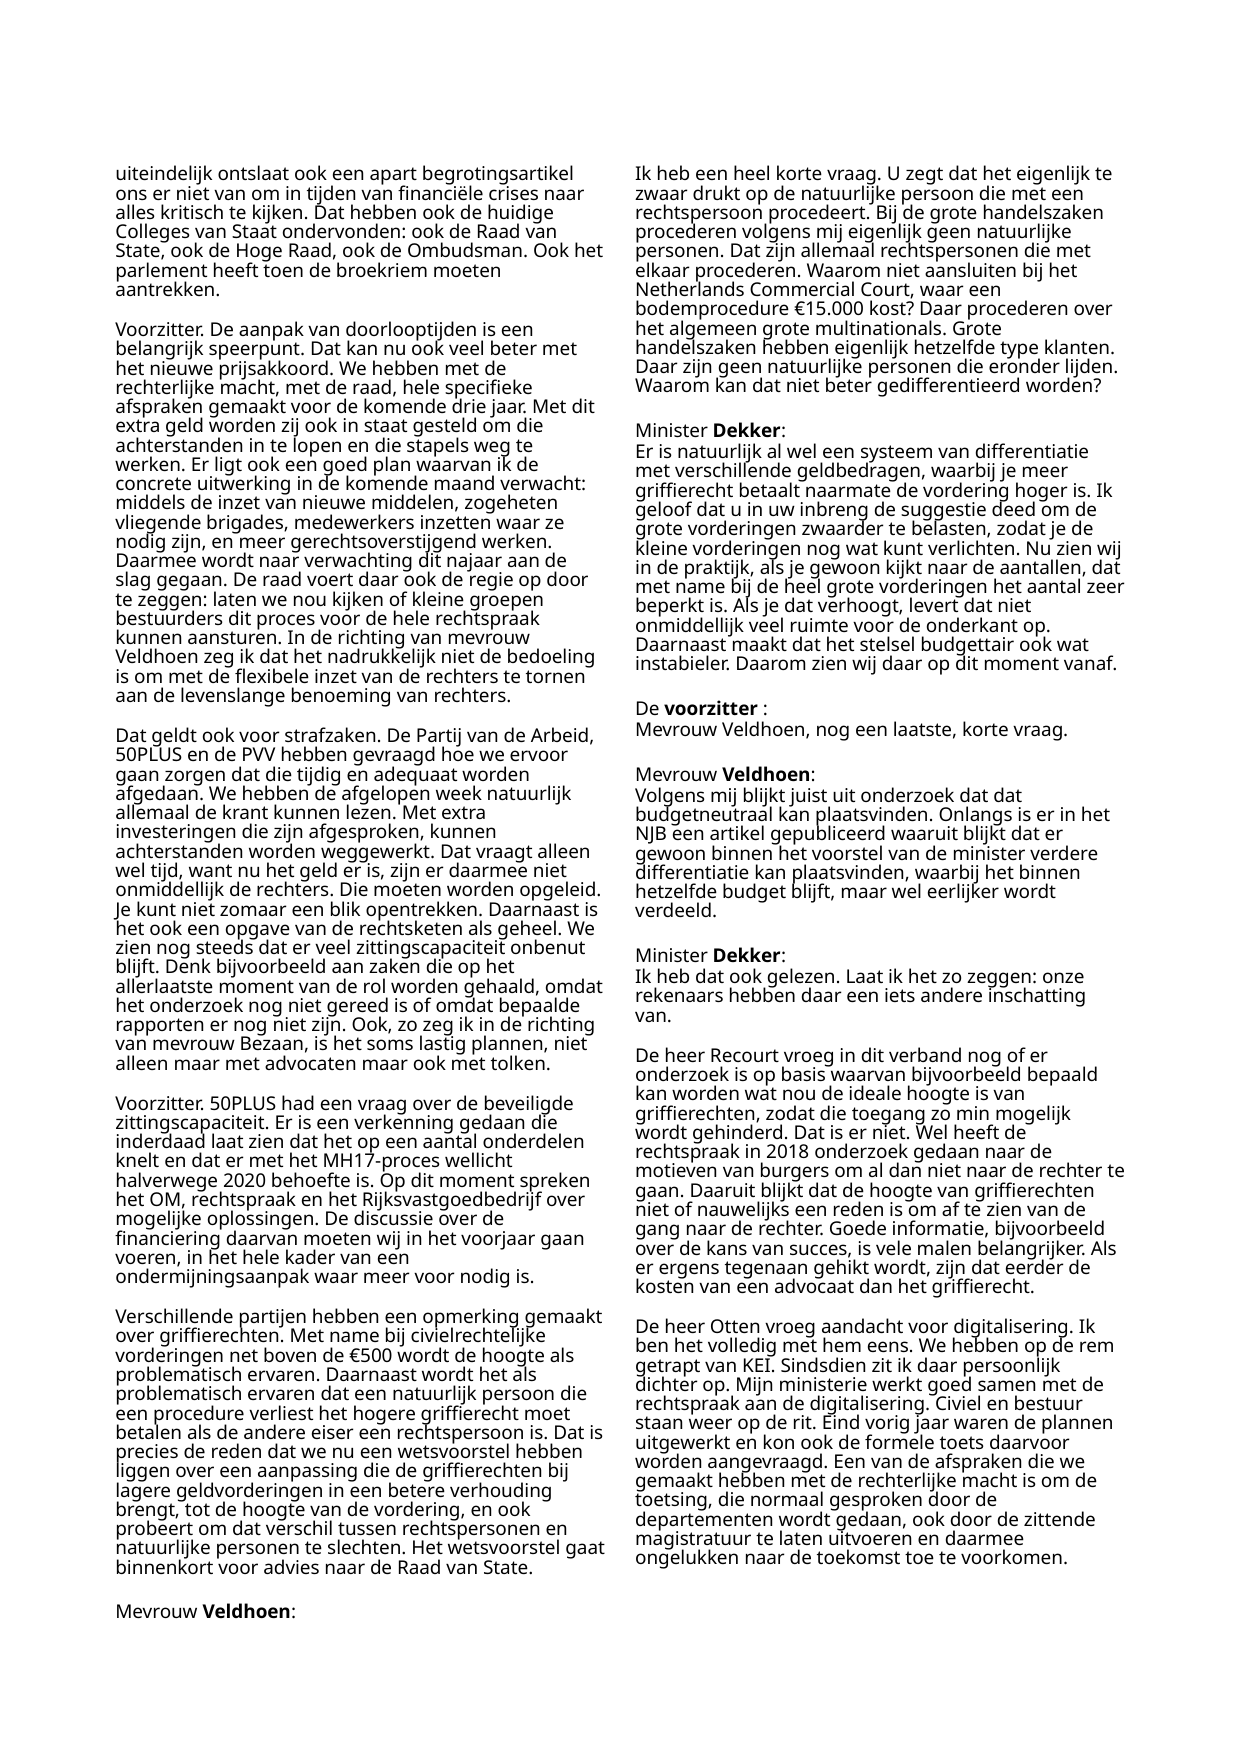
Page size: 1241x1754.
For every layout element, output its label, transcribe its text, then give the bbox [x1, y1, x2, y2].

text uiteindelijk ontslaat ook een apart begrotingsartikel ons er niet van om in tijden van financiële crises naar alles kritisch te kijken. Dat hebben ook de huidige Colleges van Staat ondervonden: ook de Raad van State, ook de Hoge Raad, ook de Ombudsman. Ook het parlement heeft toen de broekriem moeten aantrekken. [115, 165, 605, 300]
text Ik heb dat ook gelezen. Laat ik het zo zeggen: onze rekenaars hebben daar een iets andere inschatting van. [635, 968, 1125, 1026]
text Mevrouw Veldhoen: [635, 761, 1125, 787]
text Minister Dekker: [635, 942, 1125, 968]
text Voorzitter. 50PLUS had een vraag over de beveiligde zittingscapaciteit. Er is een verkenning gedaan die inderdaad laat zien dat het op een aantal onderdelen knelt en dat er met het MH17-proces wellicht halverwege 2020 behoefte is. Op dit moment spreken het OM, rechtspraak en het Rijksvastgoedbedrijf over mogelijke oplossingen. De discussie over de financiering daarvan moeten wij in het voorjaar gaan voeren, in het hele kader van een ondermijningsaanpak waar meer voor nodig is. [115, 1095, 605, 1287]
text Minister Dekker: [635, 417, 1125, 443]
text Volgens mij blijkt juist uit onderzoek dat dat budgetneutraal kan plaatsvinden. Onlangs is er in het NJB een artikel gepubliceerd waaruit blijkt dat er gewoon binnen het voorstel van de minister verdere differentiatie kan plaatsvinden, waarbij het binnen hetzelfde budget blijft, maar wel eerlijker wordt verdeeld. [635, 787, 1125, 922]
text De heer Recourt vroeg in dit verband nog of er onderzoek is op basis waarvan bijvoorbeeld bepaald kan worden wat nou de ideale hoogte is van griffierechten, zodat die toegang zo min mogelijk wordt gehinderd. Dat is er niet. Wel heeft de rechtspraak in 2018 onderzoek gedaan naar de motieven van burgers om al dan niet naar de rechter te gaan. Daaruit blijkt dat de hoogte van griffierechten niet of nauwelijks een reden is om af te zien van de gang naar de rechter. Goede informatie, bijvoorbeeld over de kans van succes, is vele malen belangrijker. Als er ergens tegenaan gehikt wordt, zijn dat eerder de kosten van een advocaat dan het griffierecht. [635, 1047, 1125, 1297]
text Mevrouw Veldhoen: [115, 1599, 605, 1624]
text Ik heb een heel korte vraag. U zegt dat het eigenlijk te zwaar drukt op de natuurlijke persoon die met een rechtspersoon procedeert. Bij de grote handelszaken procederen volgens mij eigenlijk geen natuurlijke personen. Dat zijn allemaal rechtspersonen die met elkaar procederen. Waarom niet aansluiten bij het Netherlands Commercial Court, waar een bodemprocedure €15.000 kost? Daar procederen over het algemeen grote multinationals. Grote handelszaken hebben eigenlijk hetzelfde type klanten. Daar zijn geen natuurlijke personen die eronder lijden. Waarom kan dat niet beter gedifferentieerd worden? [635, 165, 1125, 397]
text Verschillende partijen hebben een opmerking gemaakt over griffierechten. Met name bij civielrechtelijke vorderingen net boven de €500 wordt de hoogte als problematisch ervaren. Daarnaast wordt het als problematisch ervaren dat een natuurlijk persoon die een procedure verliest het hogere griffierecht moet betalen als de andere eiser een rechtspersoon is. Dat is precies de reden dat we nu een wetsvoorstel hebben liggen over een aanpassing die de griffierechten bij lagere geldvorderingen in een betere verhouding brengt, tot de hoogte van de vordering, en ook probeert om dat verschil tussen rechtspersonen en natuurlijke personen te slechten. Het wetsvoorstel gaat binnenkort voor advies naar de Raad van State. [115, 1308, 605, 1578]
text Mevrouw Veldhoen, nog een laatste, korte vraag. [635, 721, 1125, 740]
text Voorzitter. De aanpak van doorlooptijden is een belangrijk speerpunt. Dat kan nu ook veel beter met het nieuwe prijsakkoord. We hebben met de rechterlijke macht, met de raad, hele specifieke afspraken gemaakt voor de komende drie jaar. Met dit extra geld worden zij ook in staat gesteld om die achterstanden in te lopen en die stapels weg te werken. Er ligt ook een goed plan waarvan ik de concrete uitwerking in de komende maand verwacht: middels de inzet van nieuwe middelen, zogeheten vliegende brigades, medewerkers inzetten waar ze nodig zijn, en meer gerechtsoverstijgend werken. Daarmee wordt naar verwachting dit najaar aan de slag gegaan. De raad voert daar ook de regie op door te zeggen: laten we nou kijken of kleine groepen bestuurders dit proces voor de hele rechtspraak kunnen aansturen. In de richting van mevrouw Veldhoen zeg ik dat het nadrukkelijk niet de bedoeling is om met de flexibele inzet van de rechters te tornen aan de levenslange benoeming van rechters. [115, 321, 605, 706]
text De heer Otten vroeg aandacht voor digitalisering. Ik ben het volledig met hem eens. We hebben op de rem getrapt van KEI. Sindsdien zit ik daar persoonlijk dichter op. Mijn ministerie werkt goed samen met de rechtspraak aan de digitalisering. Civiel en bestuur staan weer op de rit. Eind vorig jaar waren de plannen uitgewerkt en kon ook de formele toets daarvoor worden aangevraagd. Een van de afspraken die we gemaakt hebben met de rechterlijke macht is om de toetsing, die normaal gesproken door de departementen wordt gedaan, ook door de zittende magistratuur te laten uitvoeren en daarmee ongelukken naar de toekomst toe te voorkomen. [635, 1318, 1125, 1568]
text Dat geldt ook voor strafzaken. De Partij van de Arbeid, 50PLUS en de PVV hebben gevraagd hoe we ervoor gaan zorgen dat die tijdig en adequaat worden afgedaan. We hebben de afgelopen week natuurlijk allemaal de krant kunnen lezen. Met extra investeringen die zijn afgesproken, kunnen achterstanden worden weggewerkt. Dat vraagt alleen wel tijd, want nu het geld er is, zijn er daarmee niet onmiddellijk de rechters. Die moeten worden opgeleid. Je kunt niet zomaar een blik opentrekken. Daarnaast is het ook een opgave van de rechtsketen als geheel. We zien nog steeds dat er veel zittingscapaciteit onbenut blijft. Denk bijvoorbeeld aan zaken die op het allerlaatste moment van de rol worden gehaald, omdat het onderzoek nog niet gereed is of omdat bepaalde rapporten er nog niet zijn. Ook, zo zeg ik in de richting van mevrouw Bezaan, is het soms lastig plannen, niet alleen maar met advocaten maar ook met tolken. [115, 727, 605, 1074]
text Er is natuurlijk al wel een systeem van differentiatie met verschillende geldbedragen, waarbij je meer griffierecht betaalt naarmate de vordering hoger is. Ik geloof dat u in uw inbreng de suggestie deed om de grote vorderingen zwaarder te belasten, zodat je de kleine vorderingen nog wat kunt verlichten. Nu zien wij in de praktijk, als je gewoon kijkt naar de aantallen, dat met name bij de heel grote vorderingen het aantal zeer beperkt is. Als je dat verhoogt, levert dat niet onmiddellijk veel ruimte voor de onderkant op. Daarnaast maakt dat het stelsel budgettair ook wat instabieler. Daarom zien wij daar op dit moment vanaf. [635, 443, 1125, 674]
text De voorzitter : [635, 695, 1125, 721]
